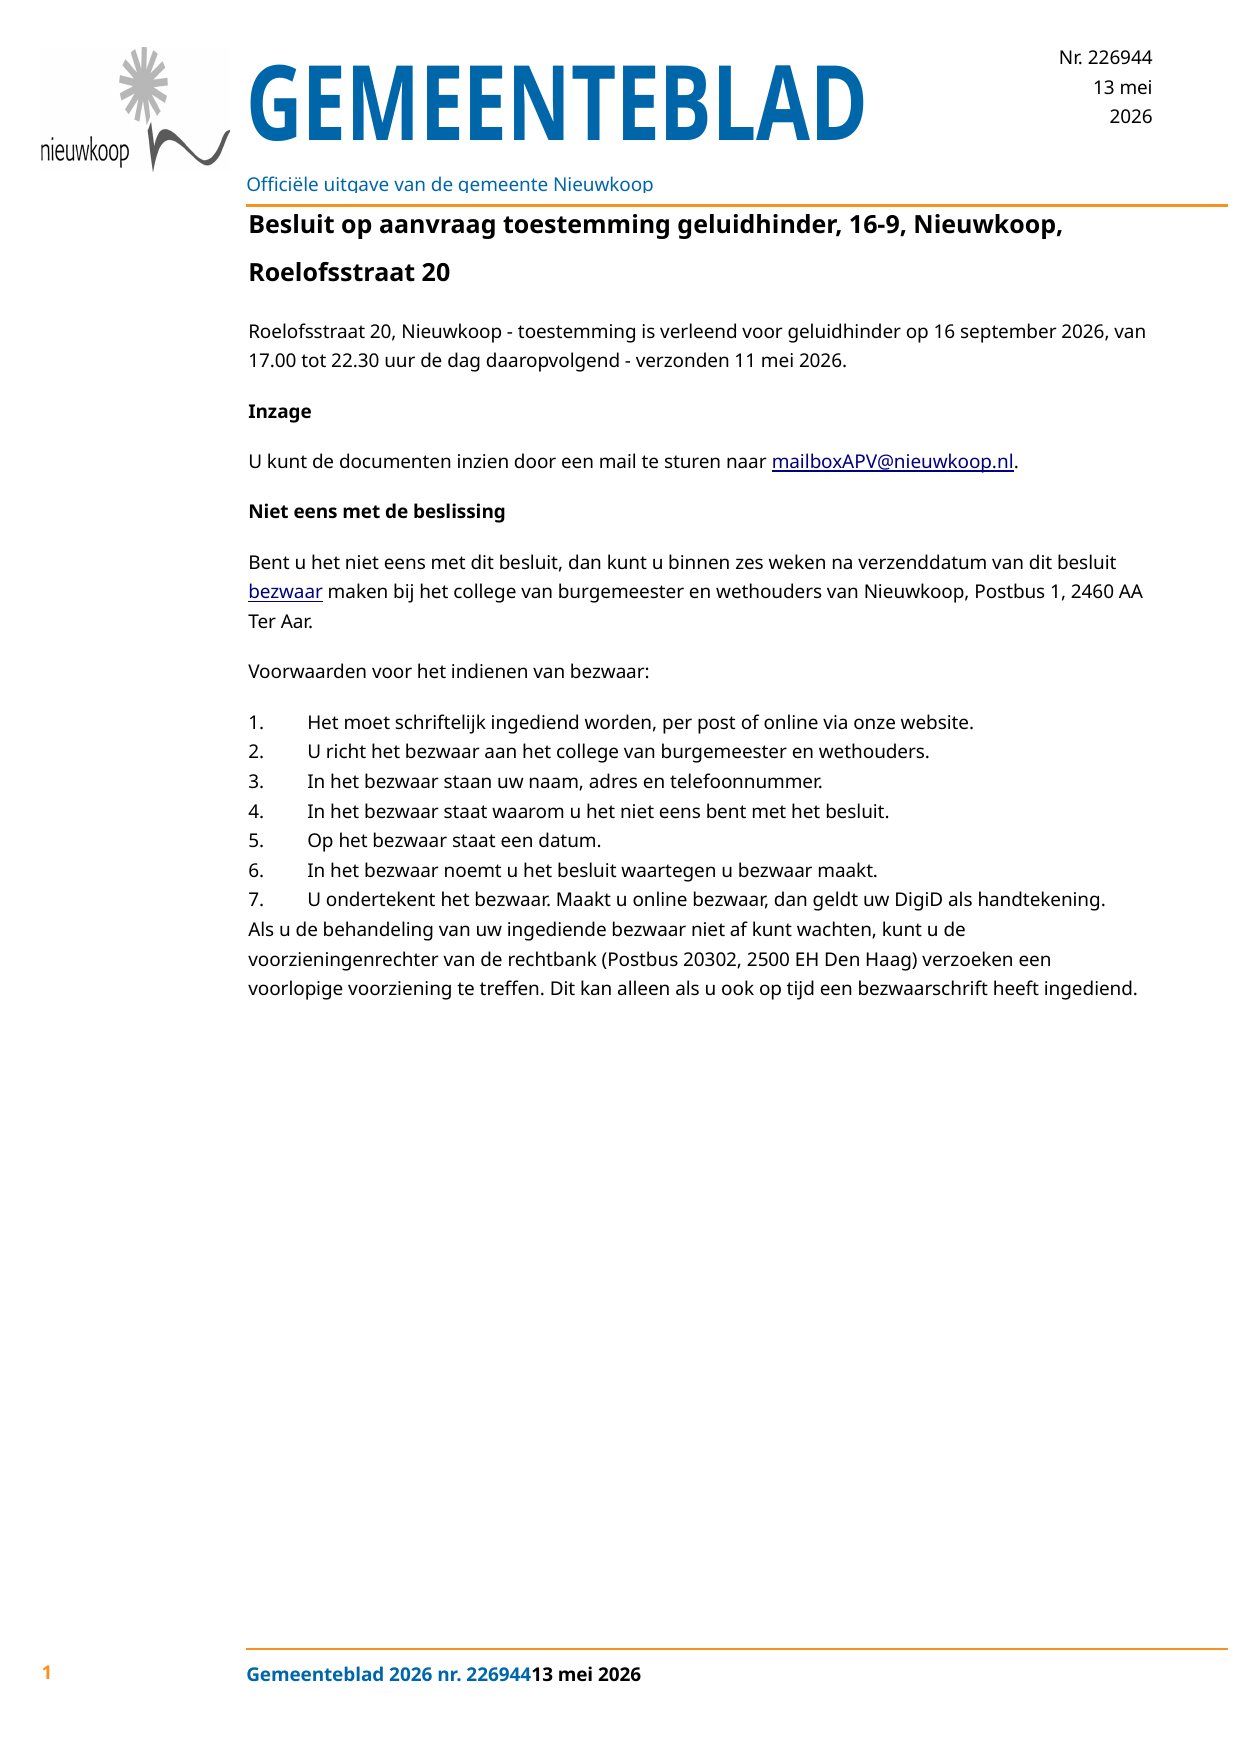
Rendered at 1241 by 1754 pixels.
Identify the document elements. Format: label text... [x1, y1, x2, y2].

list U ondertekent het bezwaar. Maakt u online bezwaar, dan geldt uw DigiD als handtekening. [248, 887, 1152, 912]
list In het bezwaar staan uw naam, adres en telefoonnummer. [248, 768, 1152, 794]
text U kunt de documenten inzien door een mail te sturen naar mailboxAPV@nieuwkoop.nl. [248, 448, 1152, 474]
list U richt het bezwaar aan het college van burgemeester en wethouders. [248, 739, 1152, 764]
list Het moet schriftelijk ingediend worden, per post of online via onze website. [248, 709, 1152, 735]
text Bent u het niet eens met dit besluit, dan kunt u binnen zes weken na verzenddatum van dit besluit bezwaar maken bij het college van burgemeester en wethouders van Nieuwkoop, Postbus 1, 2460 AA Ter Aar. [248, 549, 1152, 634]
text Inzage [248, 398, 1152, 424]
list Op het bezwaar staat een datum. [248, 827, 1152, 853]
text Niet eens met de beslissing [248, 499, 1152, 524]
list In het bezwaar noemt u het besluit waartegen u bezwaar maakt. [248, 857, 1152, 883]
list In het bezwaar staat waarom u het niet eens bent met het besluit. [248, 798, 1152, 824]
text Roelofsstraat 20, Nieuwkoop - toestemming is verleend voor geluidhinder op 16 september 2026, van 17.00 tot 22.30 uur de dag daaropvolgend - verzonden 11 mei 2026. [248, 318, 1152, 373]
picture [41, 47, 231, 172]
text Voorwaarden voor het indienen van bezwaar: [248, 659, 1152, 684]
text Besluit op aanvraag toestemming geluidhinder, 16-9, Nieuwkoop, Roelofsstraat 20 [248, 207, 1152, 288]
text Als u de behandeling van uw ingediende bezwaar niet af kunt wachten, kunt u de voorzieningenrechter van de rechtbank (Postbus 20302, 2500 EH Den Haag) verzoeken een voorlopige voorziening te treffen. Dit kan alleen als u ook op tijd een bezwaarschrift heeft ingediend. [248, 916, 1152, 1001]
